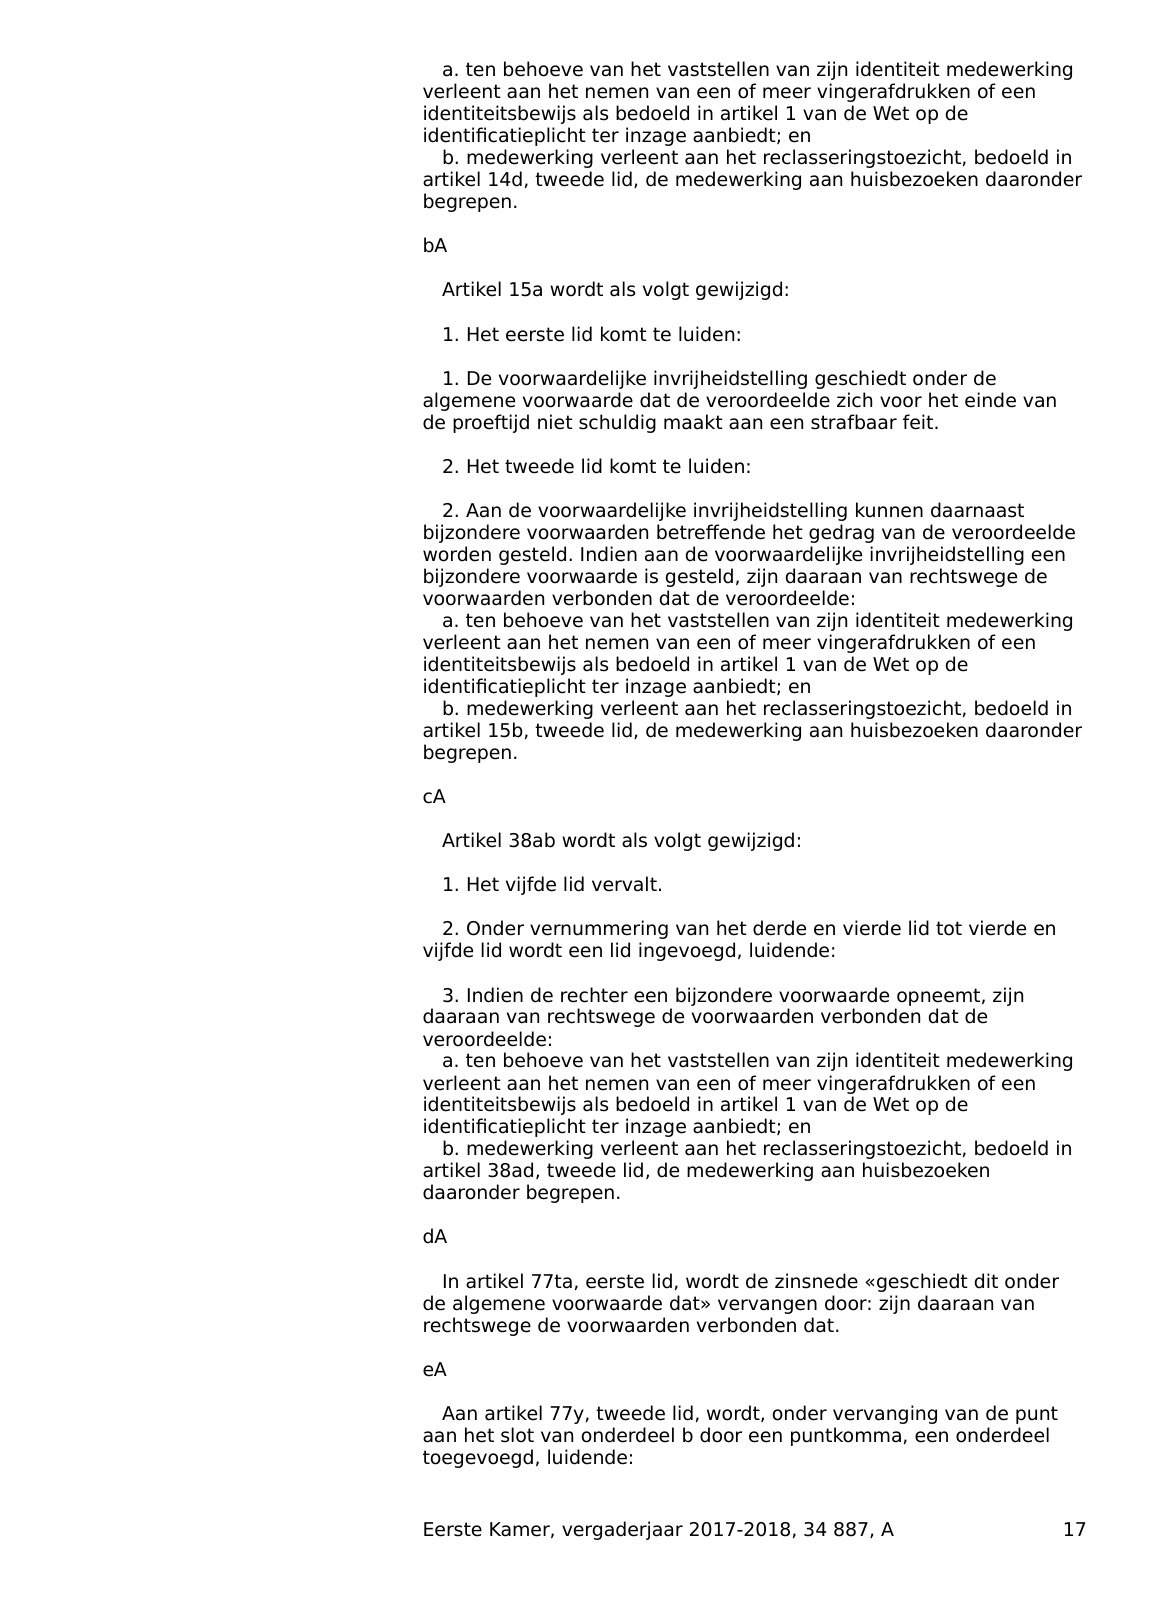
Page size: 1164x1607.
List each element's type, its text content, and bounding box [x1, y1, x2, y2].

text b. medewerking verleent aan het reclasseringstoezicht, bedoeld in artikel 14d, tweede lid, de medewerking aan huisbezoeken daaronder begrepen. [422, 147, 1087, 213]
text dA [422, 1226, 1087, 1248]
text Aan artikel 77y, tweede lid, wordt, onder vervanging van de punt aan het slot van onderdeel b door een puntkomma, een onderdeel toegevoegd, luidende: [422, 1403, 1087, 1469]
text b. medewerking verleent aan het reclasseringstoezicht, bedoeld in artikel 15b, tweede lid, de medewerking aan huisbezoeken daaronder begrepen. [422, 698, 1087, 764]
text 3. Indien de rechter een bijzondere voorwaarde opneemt, zijn daaraan van rechtswege de voorwaarden verbonden dat de veroordeelde: [422, 984, 1087, 1050]
text Artikel 15a wordt als volgt gewijzigd: [422, 279, 1087, 301]
text 1. De voorwaardelijke invrijheidstelling geschiedt onder de algemene voorwaarde dat de veroordeelde zich voor het einde van de proeftijd niet schuldig maakt aan een strafbaar feit. [422, 368, 1087, 433]
text 2. Aan de voorwaardelijke invrijheidstelling kunnen daarnaast bijzondere voorwaarden betreffende het gedrag van de veroordeelde worden gesteld. Indien aan de voorwaardelijke invrijheidstelling een bijzondere voorwaarde is gesteld, zijn daaraan van rechtswege de voorwaarden verbonden dat de veroordeelde: [422, 500, 1087, 610]
text 1. Het vijfde lid vervalt. [422, 874, 1087, 896]
text 2. Het tweede lid komt te luiden: [422, 456, 1087, 478]
text bA [422, 235, 1087, 257]
text 2. Onder vernummering van het derde en vierde lid tot vierde en vijfde lid wordt een lid ingevoegd, luidende: [422, 918, 1087, 962]
text 1. Het eerste lid komt te luiden: [422, 323, 1087, 345]
text a. ten behoeve van het vaststellen van zijn identiteit medewerking verleent aan het nemen van een of meer vingerafdrukken of een identiteitsbewijs als bedoeld in artikel 1 van de Wet op de identificatieplicht ter inzage aanbiedt; en [422, 59, 1087, 147]
text In artikel 77ta, eerste lid, wordt de zinsnede «geschiedt dit onder de algemene voorwaarde dat» vervangen door: zijn daaraan van rechtswege de voorwaarden verbonden dat. [422, 1271, 1087, 1337]
text a. ten behoeve van het vaststellen van zijn identiteit medewerking verleent aan het nemen van een of meer vingerafdrukken of een identiteitsbewijs als bedoeld in artikel 1 van de Wet op de identificatieplicht ter inzage aanbiedt; en [422, 610, 1087, 698]
text b. medewerking verleent aan het reclasseringstoezicht, bedoeld in artikel 38ad, tweede lid, de medewerking aan huisbezoeken daaronder begrepen. [422, 1138, 1087, 1204]
text Artikel 38ab wordt als volgt gewijzigd: [422, 830, 1087, 852]
text a. ten behoeve van het vaststellen van zijn identiteit medewerking verleent aan het nemen van een of meer vingerafdrukken of een identiteitsbewijs als bedoeld in artikel 1 van de Wet op de identificatieplicht ter inzage aanbiedt; en [422, 1050, 1087, 1138]
text eA [422, 1359, 1087, 1381]
text cA [422, 786, 1087, 808]
